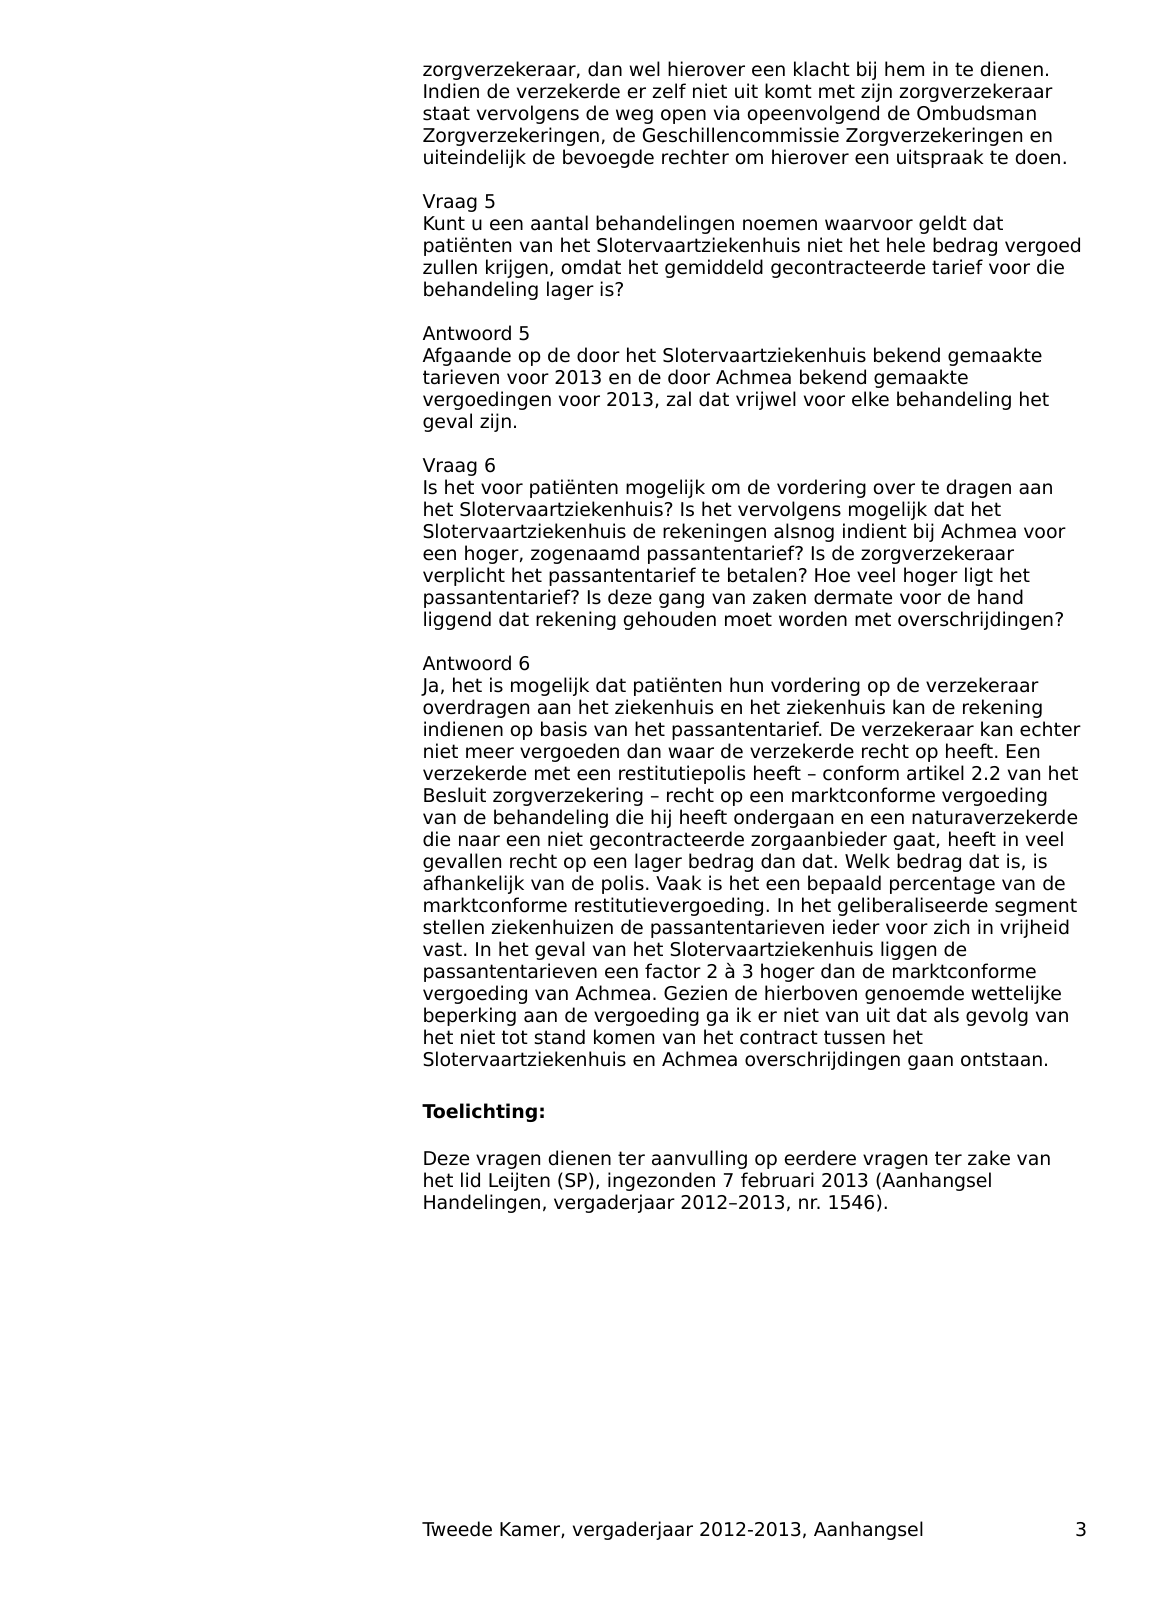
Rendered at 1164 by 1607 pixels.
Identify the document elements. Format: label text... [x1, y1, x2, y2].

text Vraag 5 [422, 191, 1087, 213]
text Afgaande op de door het Slotervaartziekenhuis bekend gemaakte tarieven voor 2013 en de door Achmea bekend gemaakte vergoedingen voor 2013, zal dat vrijwel voor elke behandeling het geval zijn. [422, 345, 1087, 433]
text Deze vragen dienen ter aanvulling op eerdere vragen ter zake van het lid Leijten (SP), ingezonden 7 februari 2013 (Aanhangsel Handelingen, vergaderjaar 2012–2013, nr. 1546). [422, 1148, 1087, 1214]
text Ja, het is mogelijk dat patiënten hun vordering op de verzekeraar overdragen aan het ziekenhuis en het ziekenhuis kan de rekening indienen op basis van het passantentarief. De verzekeraar kan echter niet meer vergoeden dan waar de verzekerde recht op heeft. Een verzekerde met een restitutiepolis heeft – conform artikel 2.2 van het Besluit zorgverzekering – recht op een marktconforme vergoeding van de behandeling die hij heeft ondergaan en een naturaverzekerde die naar een niet gecontracteerde zorgaanbieder gaat, heeft in veel gevallen recht op een lager bedrag dan dat. Welk bedrag dat is, is afhankelijk van de polis. Vaak is het een bepaald percentage van de marktconforme restitutievergoeding. In het geliberaliseerde segment stellen ziekenhuizen de passantentarieven ieder voor zich in vrijheid vast. In het geval van het Slotervaartziekenhuis liggen de passantentarieven een factor 2 à 3 hoger dan de marktconforme vergoeding van Achmea. Gezien de hierboven genoemde wettelijke beperking aan de vergoeding ga ik er niet van uit dat als gevolg van het niet tot stand komen van het contract tussen het Slotervaartziekenhuis en Achmea overschrijdingen gaan ontstaan. [422, 675, 1087, 1071]
text Kunt u een aantal behandelingen noemen waarvoor geldt dat patiënten van het Slotervaartziekenhuis niet het hele bedrag vergoed zullen krijgen, omdat het gemiddeld gecontracteerde tarief voor die behandeling lager is? [422, 213, 1087, 301]
text Vraag 6 [422, 455, 1087, 477]
text Is het voor patiënten mogelijk om de vordering over te dragen aan het Slotervaartziekenhuis? Is het vervolgens mogelijk dat het Slotervaartziekenhuis de rekeningen alsnog indient bij Achmea voor een hoger, zogenaamd passantentarief? Is de zorgverzekeraar verplicht het passantentarief te betalen? Hoe veel hoger ligt het passantentarief? Is deze gang van zaken dermate voor de hand liggend dat rekening gehouden moet worden met overschrijdingen? [422, 477, 1087, 631]
text Antwoord 5 [422, 323, 1087, 345]
text Antwoord 6 [422, 653, 1087, 675]
text zorgverzekeraar, dan wel hierover een klacht bij hem in te dienen. Indien de verzekerde er zelf niet uit komt met zijn zorgverzekeraar staat vervolgens de weg open via opeenvolgend de Ombudsman Zorgverzekeringen, de Geschillencommissie Zorgverzekeringen en uiteindelijk de bevoegde rechter om hierover een uitspraak te doen. [422, 59, 1087, 169]
subtitle Toelichting: [422, 1101, 1087, 1123]
